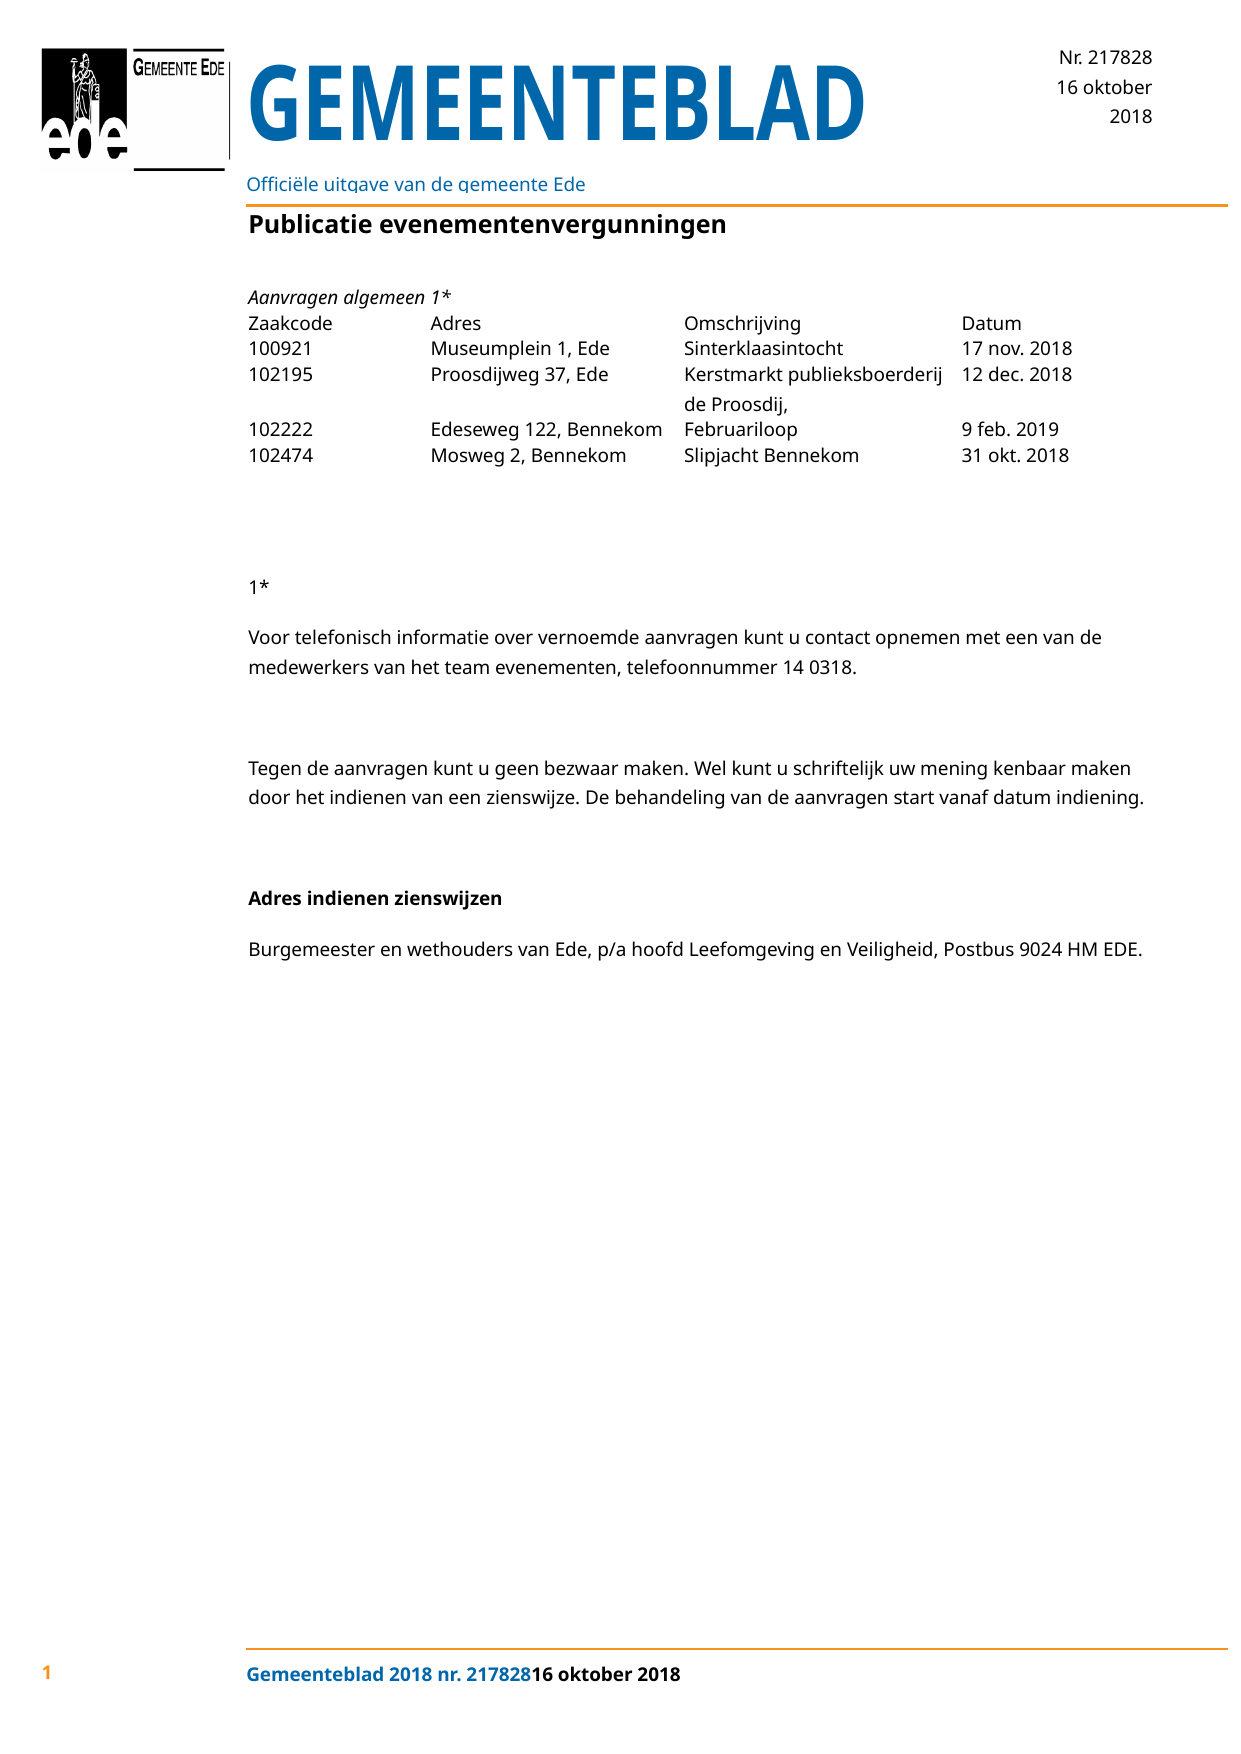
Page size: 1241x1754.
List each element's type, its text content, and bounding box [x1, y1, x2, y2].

table_cell [248, 468, 430, 494]
table_cell Museumplein 1, Ede [430, 335, 684, 361]
table_header Datum [961, 310, 1152, 335]
table_cell 12 dec. 2018 [961, 361, 1152, 416]
table_cell [248, 519, 430, 545]
text Aanvragen algemeen 1* [248, 284, 1152, 309]
table_cell Edeseweg 122, Bennekom [430, 416, 684, 442]
table_cell Mosweg 2, Bennekom [430, 442, 684, 468]
table_cell Februariloop [684, 416, 961, 442]
table_cell [248, 494, 430, 519]
table_cell 17 nov. 2018 [961, 335, 1152, 361]
table_cell Sinterklaasintocht [684, 335, 961, 361]
table_header Adres [430, 310, 684, 335]
text Voor telefonisch informatie over vernoemde aanvragen kunt u contact opnemen met een van de medewerkers van het team evenementen, telefoonnummer 14 0318. [248, 624, 1152, 680]
table_cell [961, 494, 1152, 519]
table_cell [430, 468, 684, 494]
table_header Zaakcode [248, 310, 430, 335]
text Publicatie evenementenvergunningen [248, 207, 1152, 241]
table_cell [430, 494, 684, 519]
picture [41, 47, 231, 172]
table_cell [684, 545, 961, 571]
table_cell [430, 545, 684, 571]
table_cell 31 okt. 2018 [961, 442, 1152, 468]
text 1* [248, 574, 1152, 600]
text Tegen de aanvragen kunt u geen bezwaar maken. Wel kunt u schriftelijk uw mening kenbaar maken door het indienen van een zienswijze. De behandeling van de aanvragen start vanaf datum indiening. [248, 755, 1152, 810]
table_cell 102195 [248, 361, 430, 416]
table_cell Kerstmarkt publieksboerderij de Proosdij, [684, 361, 961, 416]
table_cell [430, 519, 684, 545]
table_cell Slipjacht Bennekom [684, 442, 961, 468]
table_cell [684, 519, 961, 545]
table_cell [684, 494, 961, 519]
table_header Omschrijving [684, 310, 961, 335]
table_cell [961, 468, 1152, 494]
table_cell [961, 545, 1152, 571]
text Adres indienen zienswijzen [248, 885, 1152, 911]
table_cell 9 feb. 2019 [961, 416, 1152, 442]
table_cell Proosdijweg 37, Ede [430, 361, 684, 416]
table_cell 100921 [248, 335, 430, 361]
table_cell 102474 [248, 442, 430, 468]
table_cell [248, 545, 430, 571]
table_cell 102222 [248, 416, 430, 442]
text Burgemeester en wethouders van Ede, p/a hoofd Leefomgeving en Veiligheid, Postbus 9024 HM EDE. [248, 936, 1152, 961]
table_cell [961, 519, 1152, 545]
table_cell [684, 468, 961, 494]
